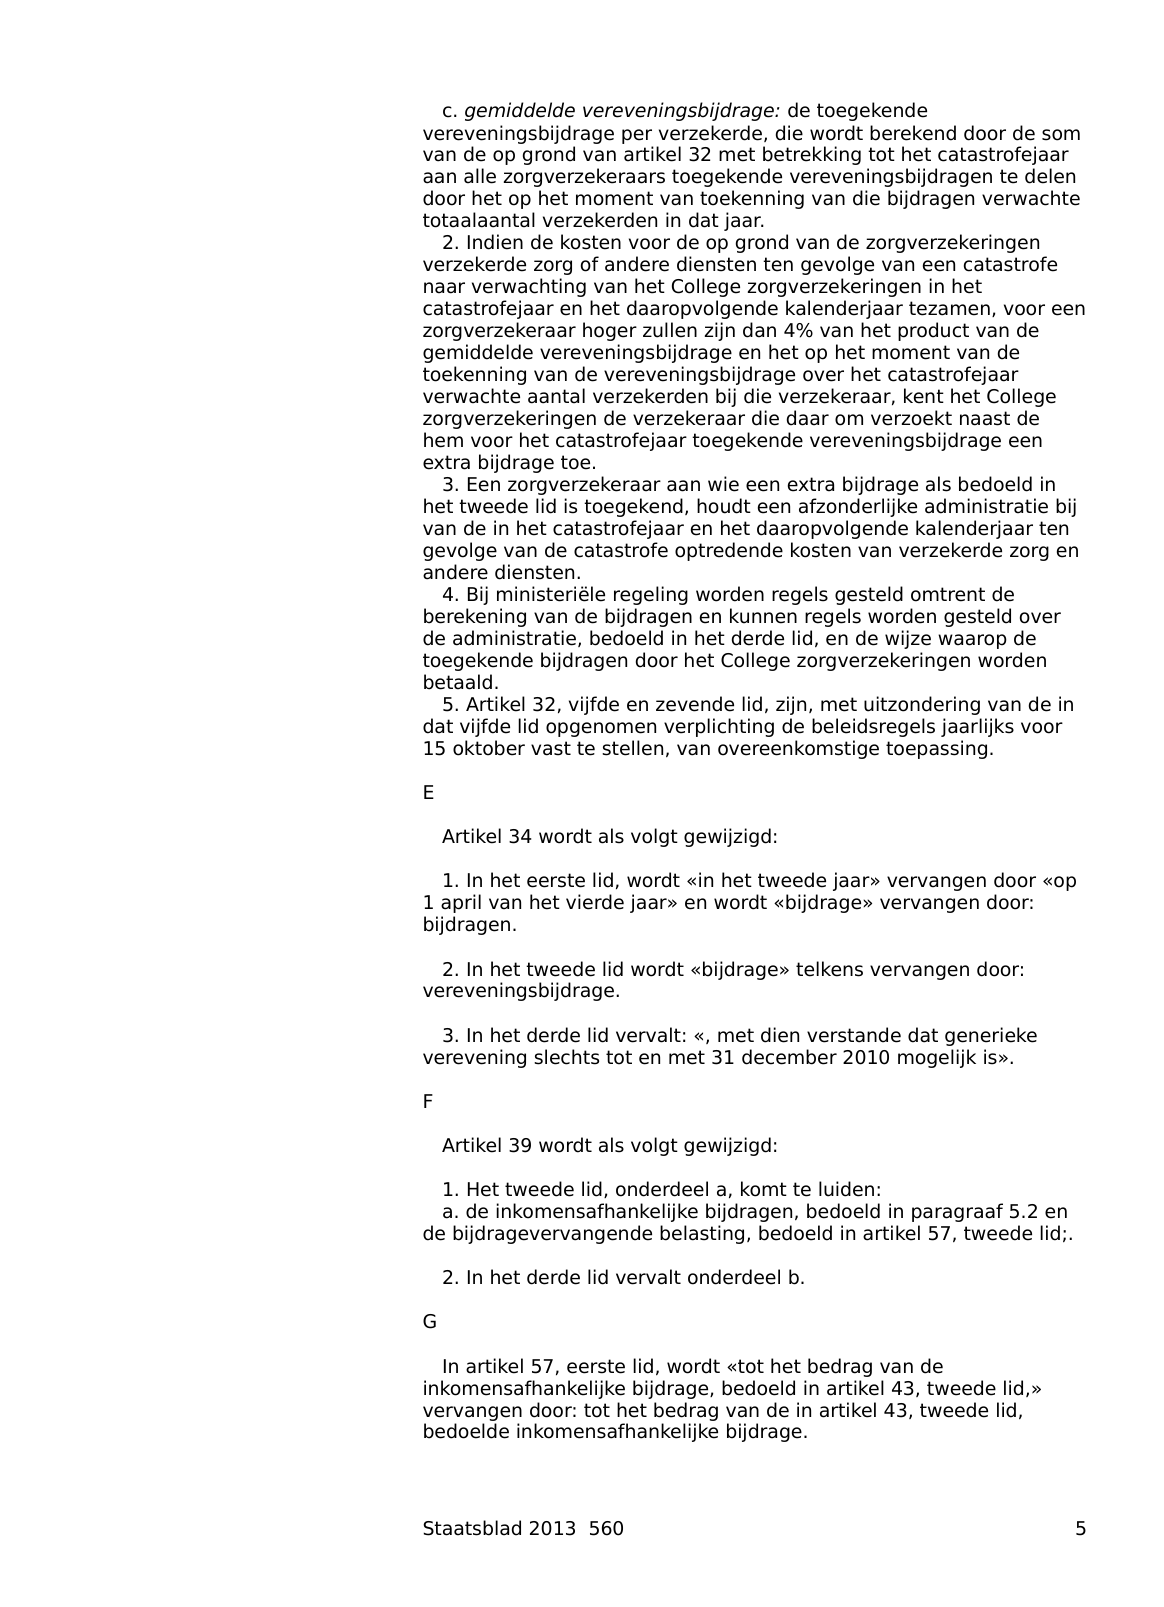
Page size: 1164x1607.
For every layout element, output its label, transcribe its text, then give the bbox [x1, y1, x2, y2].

text E [422, 782, 1087, 804]
text 3. In het derde lid vervalt: «, met dien verstande dat generieke verevening slechts tot en met 31 december 2010 mogelijk is». [422, 1024, 1087, 1068]
text Artikel 39 wordt als volgt gewijzigd: [422, 1135, 1087, 1157]
text 2. In het tweede lid wordt «bijdrage» telkens vervangen door: vereveningsbijdrage. [422, 958, 1087, 1002]
text 3. Een zorgverzekeraar aan wie een extra bijdrage als bedoeld in het tweede lid is toegekend, houdt een afzonderlijke administratie bij van de in het catastrofejaar en het daaropvolgende kalenderjaar ten gevolge van de catastrofe optredende kosten van verzekerde zorg en andere diensten. [422, 474, 1087, 584]
text 5. Artikel 32, vijfde en zevende lid, zijn, met uitzondering van de in dat vijfde lid opgenomen verplichting de beleidsregels jaarlijks voor 15 oktober vast te stellen, van overeenkomstige toepassing. [422, 694, 1087, 760]
text F [422, 1091, 1087, 1113]
text a. de inkomensafhankelijke bijdragen, bedoeld in paragraaf 5.2 en de bijdragevervangende belasting, bedoeld in artikel 57, tweede lid;. [422, 1201, 1087, 1245]
text 4. Bij ministeriële regeling worden regels gesteld omtrent de berekening van de bijdragen en kunnen regels worden gesteld over de administratie, bedoeld in het derde lid, en de wijze waarop de toegekende bijdragen door het College zorgverzekeringen worden betaald. [422, 584, 1087, 694]
text G [422, 1311, 1087, 1333]
text 1. Het tweede lid, onderdeel a, komt te luiden: [422, 1179, 1087, 1201]
text Artikel 34 wordt als volgt gewijzigd: [422, 826, 1087, 848]
text 1. In het eerste lid, wordt «in het tweede jaar» vervangen door «op 1 april van het vierde jaar» en wordt «bijdrage» vervangen door: bijdragen. [422, 870, 1087, 936]
text c. gemiddelde vereveningsbijdrage: de toegekende vereveningsbijdrage per verzekerde, die wordt berekend door de som van de op grond van artikel 32 met betrekking tot het catastrofejaar aan alle zorgverzekeraars toegekende vereveningsbijdragen te delen door het op het moment van toekenning van die bijdragen verwachte totaalaantal verzekerden in dat jaar. [422, 100, 1087, 232]
text 2. In het derde lid vervalt onderdeel b. [422, 1267, 1087, 1289]
text In artikel 57, eerste lid, wordt «tot het bedrag van de inkomensafhankelijke bijdrage, bedoeld in artikel 43, tweede lid,» vervangen door: tot het bedrag van de in artikel 43, tweede lid, bedoelde inkomensafhankelijke bijdrage. [422, 1356, 1087, 1443]
text 2. Indien de kosten voor de op grond van de zorgverzekeringen verzekerde zorg of andere diensten ten gevolge van een catastrofe naar verwachting van het College zorgverzekeringen in het catastrofejaar en het daaropvolgende kalenderjaar tezamen, voor een zorgverzekeraar hoger zullen zijn dan 4% van het product van de gemiddelde vereveningsbijdrage en het op het moment van de toekenning van de vereveningsbijdrage over het catastrofejaar verwachte aantal verzekerden bij die verzekeraar, kent het College zorgverzekeringen de verzekeraar die daar om verzoekt naast de hem voor het catastrofejaar toegekende vereveningsbijdrage een extra bijdrage toe. [422, 232, 1087, 474]
